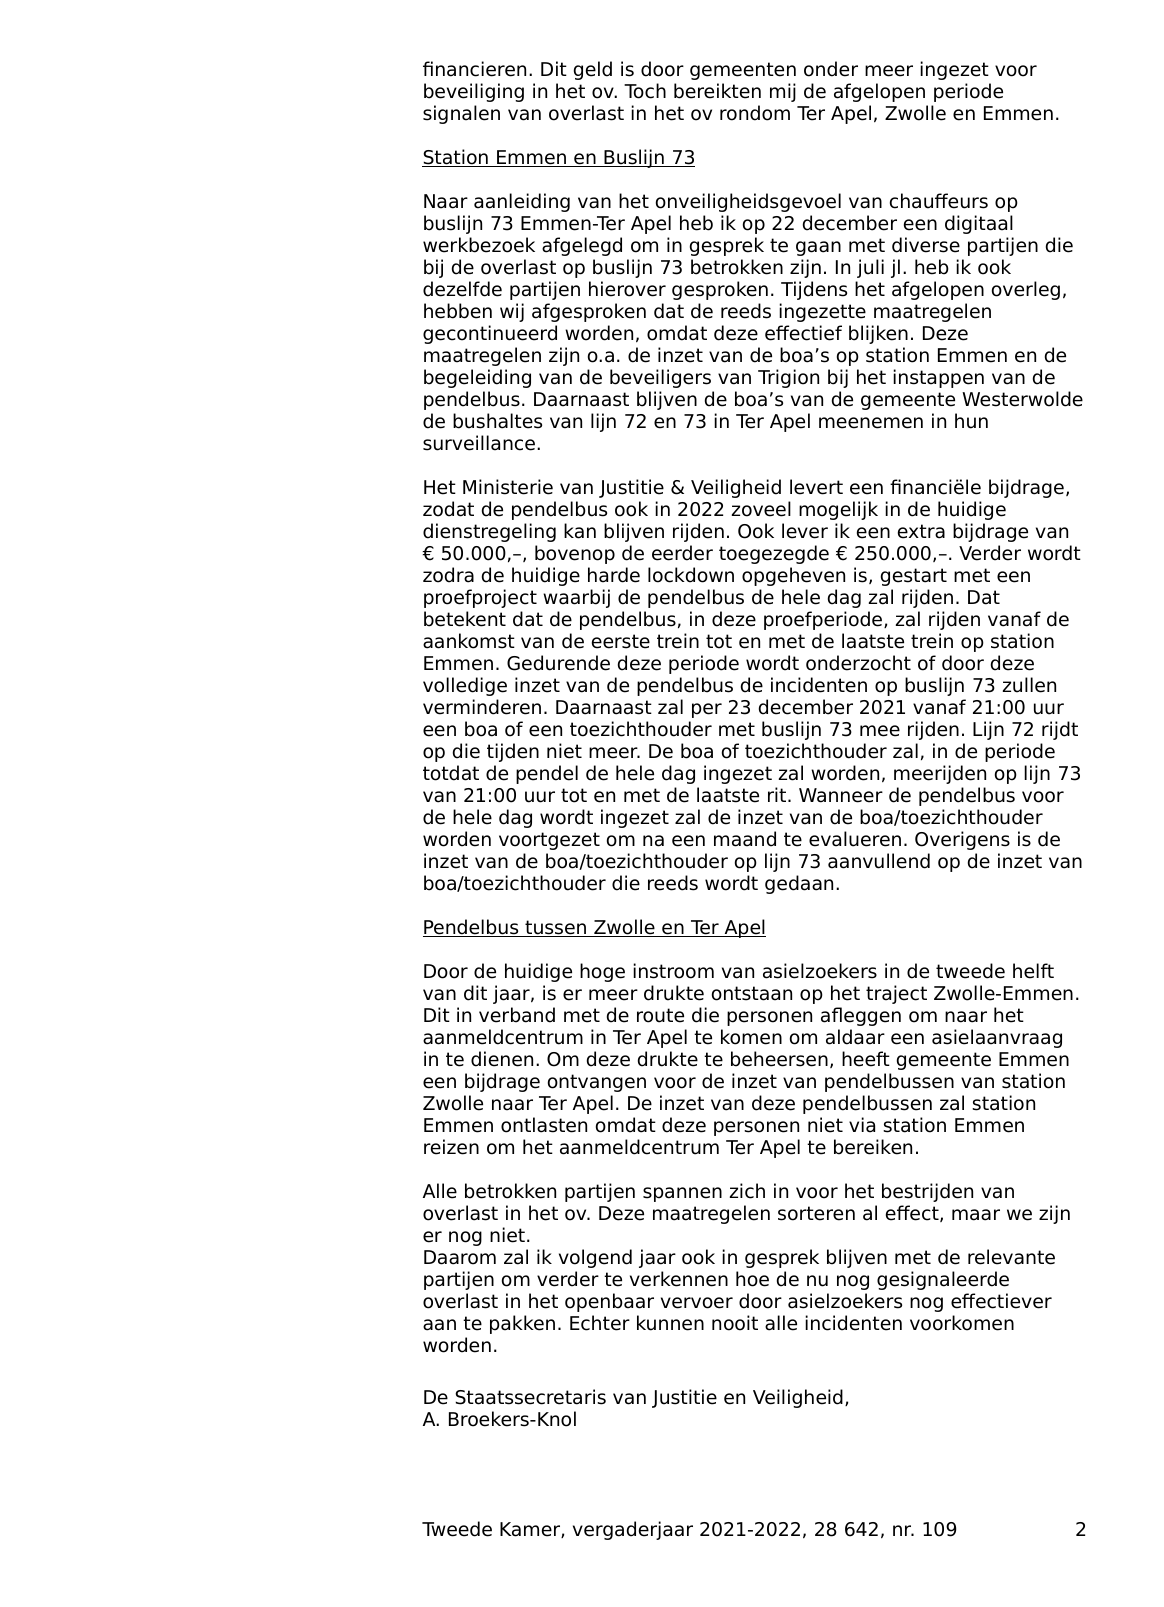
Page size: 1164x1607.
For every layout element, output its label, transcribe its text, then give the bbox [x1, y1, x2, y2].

text Alle betrokken partijen spannen zich in voor het bestrijden van overlast in het ov. Deze maatregelen sorteren al effect, maar we zijn er nog niet. [422, 1181, 1087, 1247]
text Door de huidige hoge instroom van asielzoekers in de tweede helft van dit jaar, is er meer drukte ontstaan op het traject Zwolle-Emmen. Dit in verband met de route die personen afleggen om naar het aanmeldcentrum in Ter Apel te komen om aldaar een asielaanvraag in te dienen. Om deze drukte te beheersen, heeft gemeente Emmen een bijdrage ontvangen voor de inzet van pendelbussen van station Zwolle naar Ter Apel. De inzet van deze pendelbussen zal station Emmen ontlasten omdat deze personen niet via station Emmen reizen om het aanmeldcentrum Ter Apel te bereiken. [422, 961, 1087, 1159]
text Daarom zal ik volgend jaar ook in gesprek blijven met de relevante partijen om verder te verkennen hoe de nu nog gesignaleerde overlast in het openbaar vervoer door asielzoekers nog effectiever aan te pakken. Echter kunnen nooit alle incidenten voorkomen worden. [422, 1247, 1087, 1357]
subtitle Station Emmen en Buslijn 73 [422, 147, 1087, 169]
text De Staatssecretaris van Justitie en Veiligheid, A. Broekers-Knol [422, 1387, 1087, 1431]
text Het Ministerie van Justitie & Veiligheid levert een financiële bijdrage, zodat de pendelbus ook in 2022 zoveel mogelijk in de huidige dienstregeling kan blijven rijden. Ook lever ik een extra bijdrage van € 50.000,–, bovenop de eerder toegezegde € 250.000,–. Verder wordt zodra de huidige harde lockdown opgeheven is, gestart met een proefproject waarbij de pendelbus de hele dag zal rijden. Dat betekent dat de pendelbus, in deze proefperiode, zal rijden vanaf de aankomst van de eerste trein tot en met de laatste trein op station Emmen. Gedurende deze periode wordt onderzocht of door deze volledige inzet van de pendelbus de incidenten op buslijn 73 zullen verminderen. Daarnaast zal per 23 december 2021 vanaf 21:00 uur een boa of een toezichthouder met buslijn 73 mee rijden. Lijn 72 rijdt op die tijden niet meer. De boa of toezichthouder zal, in de periode totdat de pendel de hele dag ingezet zal worden, meerijden op lijn 73 van 21:00 uur tot en met de laatste rit. Wanneer de pendelbus voor de hele dag wordt ingezet zal de inzet van de boa/toezichthouder worden voortgezet om na een maand te evalueren. Overigens is de inzet van de boa/toezichthouder op lijn 73 aanvullend op de inzet van boa/toezichthouder die reeds wordt gedaan. [422, 477, 1087, 895]
subtitle Pendelbus tussen Zwolle en Ter Apel [422, 917, 1087, 939]
text Naar aanleiding van het onveiligheidsgevoel van chauffeurs op buslijn 73 Emmen-Ter Apel heb ik op 22 december een digitaal werkbezoek afgelegd om in gesprek te gaan met diverse partijen die bij de overlast op buslijn 73 betrokken zijn. In juli jl. heb ik ook dezelfde partijen hierover gesproken. Tijdens het afgelopen overleg, hebben wij afgesproken dat de reeds ingezette maatregelen gecontinueerd worden, omdat deze effectief blijken. Deze maatregelen zijn o.a. de inzet van de boa’s op station Emmen en de begeleiding van de beveiligers van Trigion bij het instappen van de pendelbus. Daarnaast blijven de boa’s van de gemeente Westerwolde de bushaltes van lijn 72 en 73 in Ter Apel meenemen in hun surveillance. [422, 191, 1087, 455]
text financieren. Dit geld is door gemeenten onder meer ingezet voor beveiliging in het ov. Toch bereikten mij de afgelopen periode signalen van overlast in het ov rondom Ter Apel, Zwolle en Emmen. [422, 59, 1087, 125]
